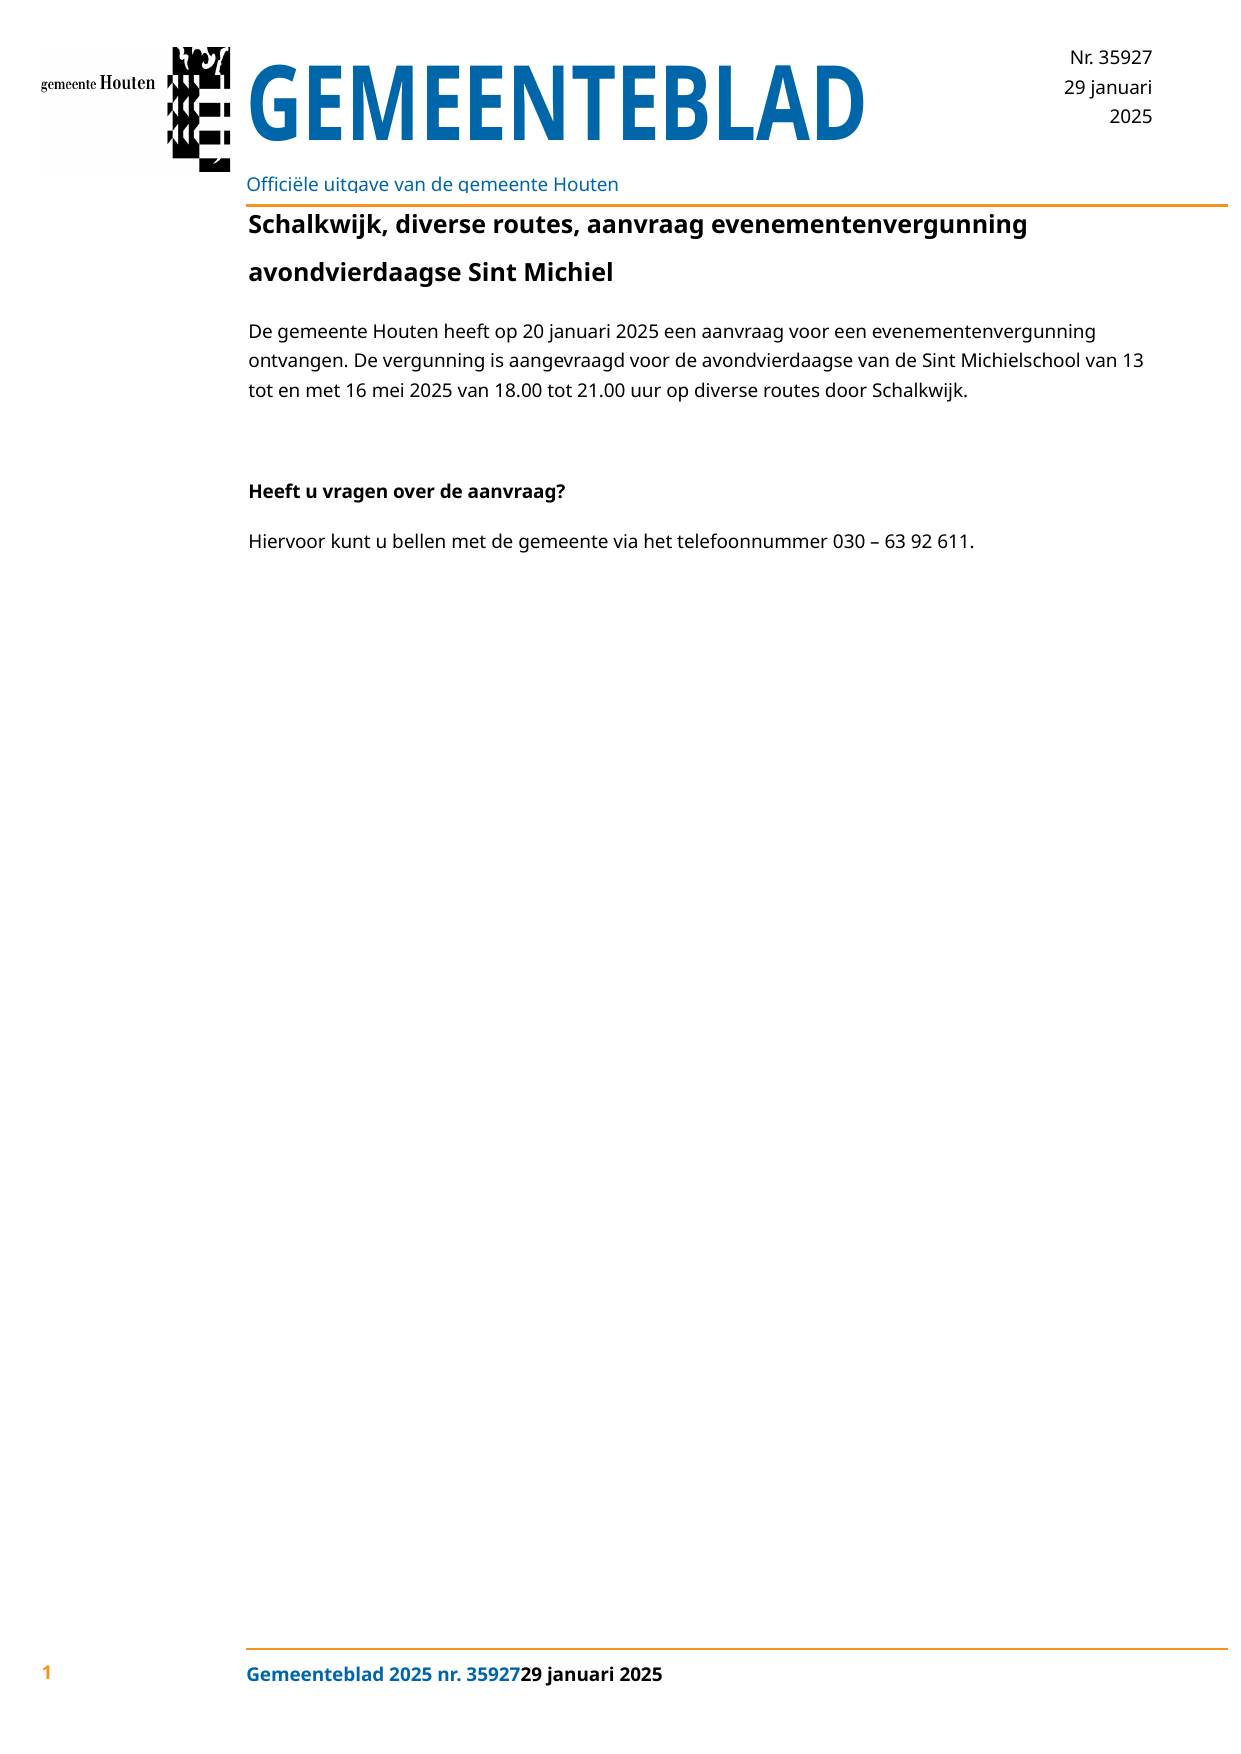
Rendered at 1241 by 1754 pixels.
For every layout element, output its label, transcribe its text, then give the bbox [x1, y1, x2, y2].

picture [41, 47, 231, 172]
text Schalkwijk, diverse routes, aanvraag evenementenvergunning avondvierdaagse Sint Michiel [248, 207, 1152, 288]
text Heeft u vragen over de aanvraag? [248, 478, 1152, 504]
text Hiervoor kunt u bellen met de gemeente via het telefoonnummer 030 – 63 92 611. [248, 528, 1152, 554]
text De gemeente Houten heeft op 20 januari 2025 een aanvraag voor een evenementenvergunning ontvangen. De vergunning is aangevraagd voor de avondvierdaagse van de Sint Michielschool van 13 tot en met 16 mei 2025 van 18.00 tot 21.00 uur op diverse routes door Schalkwijk. [248, 318, 1152, 403]
